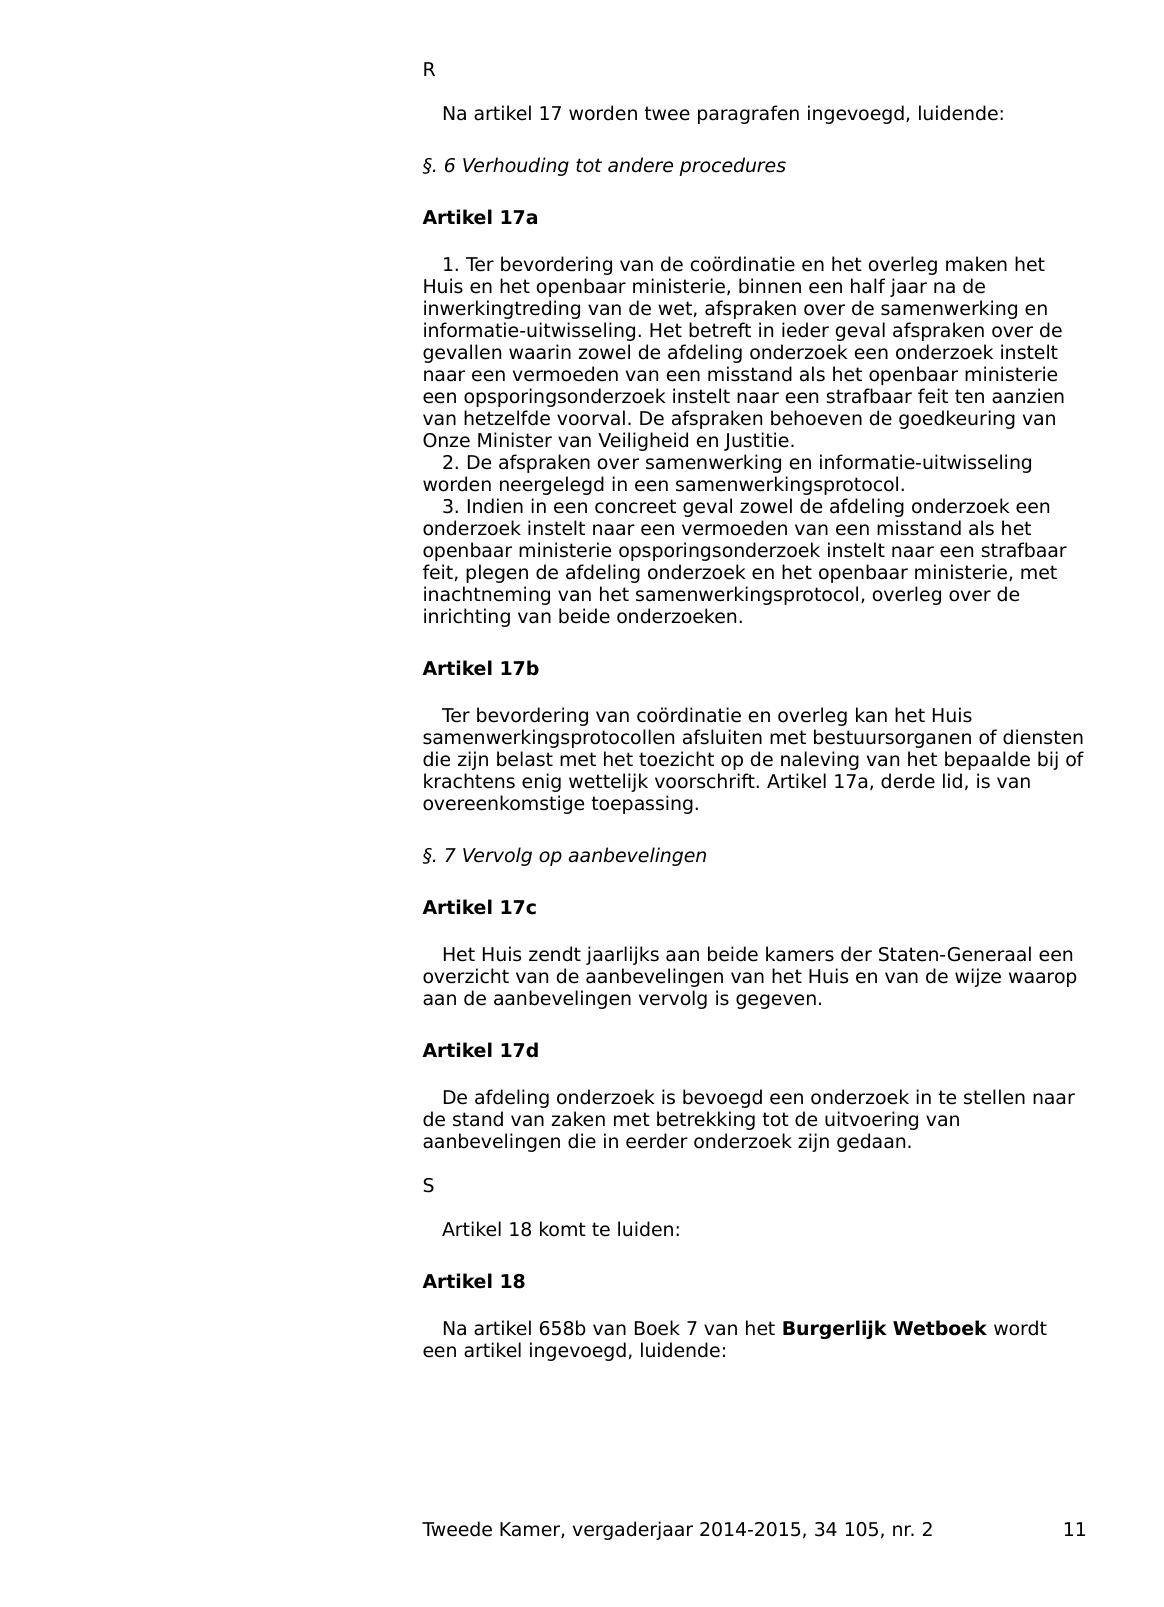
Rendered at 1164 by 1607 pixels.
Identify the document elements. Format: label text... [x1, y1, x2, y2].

subtitle Artikel 17c [422, 897, 1087, 919]
text R [422, 59, 1087, 81]
text Het Huis zendt jaarlijks aan beide kamers der Staten-Generaal een overzicht van de aanbevelingen van het Huis en van de wijze waarop aan de aanbevelingen vervolg is gegeven. [422, 944, 1087, 1009]
text De afdeling onderzoek is bevoegd een onderzoek in te stellen naar de stand van zaken met betrekking tot de uitvoering van aanbevelingen die in eerder onderzoek zijn gedaan. [422, 1087, 1087, 1152]
text Na artikel 658b van Boek 7 van het Burgerlijk Wetboek wordt een artikel ingevoegd, luidende: [422, 1318, 1087, 1362]
subtitle §. 7 Vervolg op aanbevelingen [422, 845, 1087, 867]
text 2. De afspraken over samenwerking en informatie-uitwisseling worden neergelegd in een samenwerkingsprotocol. [422, 452, 1087, 496]
text 3. Indien in een concreet geval zowel de afdeling onderzoek een onderzoek instelt naar een vermoeden van een misstand als het openbaar ministerie opsporingsonderzoek instelt naar een strafbaar feit, plegen de afdeling onderzoek en het openbaar ministerie, met inachtneming van het samenwerkingsprotocol, overleg over de inrichting van beide onderzoeken. [422, 496, 1087, 628]
text Ter bevordering van coördinatie en overleg kan het Huis samenwerkingsprotocollen afsluiten met bestuursorganen of diensten die zijn belast met het toezicht op de naleving van het bepaalde bij of krachtens enig wettelijk voorschrift. Artikel 17a, derde lid, is van overeenkomstige toepassing. [422, 705, 1087, 815]
subtitle Artikel 17d [422, 1039, 1087, 1062]
text Artikel 18 komt te luiden: [422, 1219, 1087, 1241]
text Na artikel 17 worden twee paragrafen ingevoegd, luidende: [422, 103, 1087, 125]
subtitle Artikel 18 [422, 1271, 1087, 1293]
subtitle Artikel 17a [422, 207, 1087, 229]
subtitle Artikel 17b [422, 658, 1087, 680]
text 1. Ter bevordering van de coördinatie en het overleg maken het Huis en het openbaar ministerie, binnen een half jaar na de inwerkingtreding van de wet, afspraken over de samenwerking en informatie-uitwisseling. Het betreft in ieder geval afspraken over de gevallen waarin zowel de afdeling onderzoek een onderzoek instelt naar een vermoeden van een misstand als het openbaar ministerie een opsporingsonderzoek instelt naar een strafbaar feit ten aanzien van hetzelfde voorval. De afspraken behoeven de goedkeuring van Onze Minister van Veiligheid en Justitie. [422, 254, 1087, 452]
subtitle §. 6 Verhouding tot andere procedures [422, 155, 1087, 177]
text S [422, 1175, 1087, 1197]
